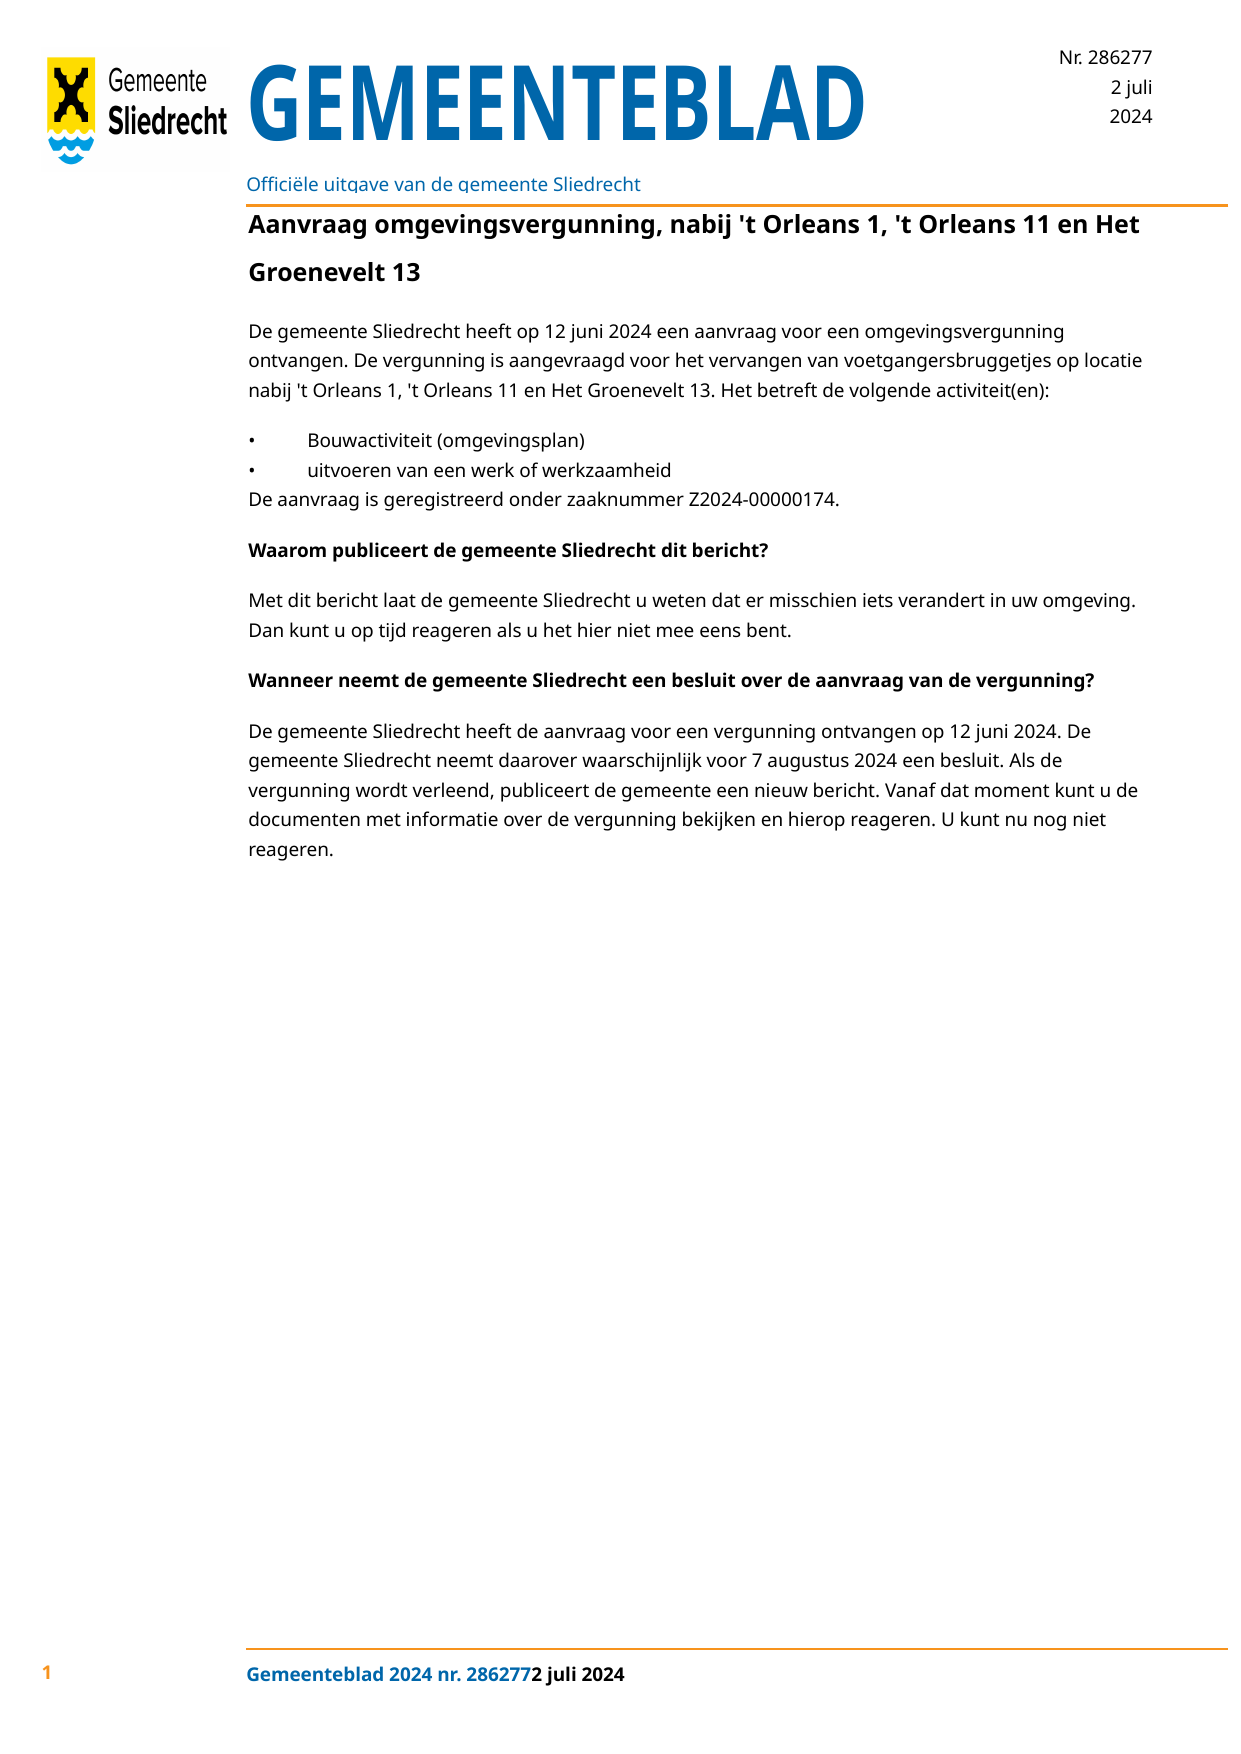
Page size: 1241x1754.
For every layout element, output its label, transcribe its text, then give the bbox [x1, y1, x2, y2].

text De gemeente Sliedrecht heeft op 12 juni 2024 een aanvraag voor een omgevingsvergunning ontvangen. De vergunning is aangevraagd voor het vervangen van voetgangersbruggetjes op locatie nabij 't Orleans 1, 't Orleans 11 en Het Groenevelt 13. Het betreft de volgende activiteit(en): [248, 318, 1152, 403]
text Waarom publiceert de gemeente Sliedrecht dit bericht? [248, 537, 1152, 563]
text Met dit bericht laat de gemeente Sliedrecht u weten dat er misschien iets verandert in uw omgeving. Dan kunt u op tijd reageren als u het hier niet mee eens bent. [248, 587, 1152, 643]
picture [41, 47, 231, 172]
list uitvoeren van een werk of werkzaamheid [248, 457, 1152, 483]
text Aanvraag omgevingsvergunning, nabij 't Orleans 1, 't Orleans 11 en Het Groenevelt 13 [248, 207, 1152, 288]
text Wanneer neemt de gemeente Sliedrecht een besluit over de aanvraag van de vergunning? [248, 667, 1152, 693]
text De aanvraag is geregistreerd onder zaaknummer Z2024-00000174. [248, 487, 1152, 512]
list Bouwactiviteit (omgevingsplan) [248, 427, 1152, 453]
text De gemeente Sliedrecht heeft de aanvraag voor een vergunning ontvangen op 12 juni 2024. De gemeente Sliedrecht neemt daarover waarschijnlijk voor 7 augustus 2024 een besluit. Als de vergunning wordt verleend, publiceert de gemeente een nieuw bericht. Vanaf dat moment kunt u de documenten met informatie over de vergunning bekijken en hierop reageren. U kunt nu nog niet reageren. [248, 718, 1152, 862]
